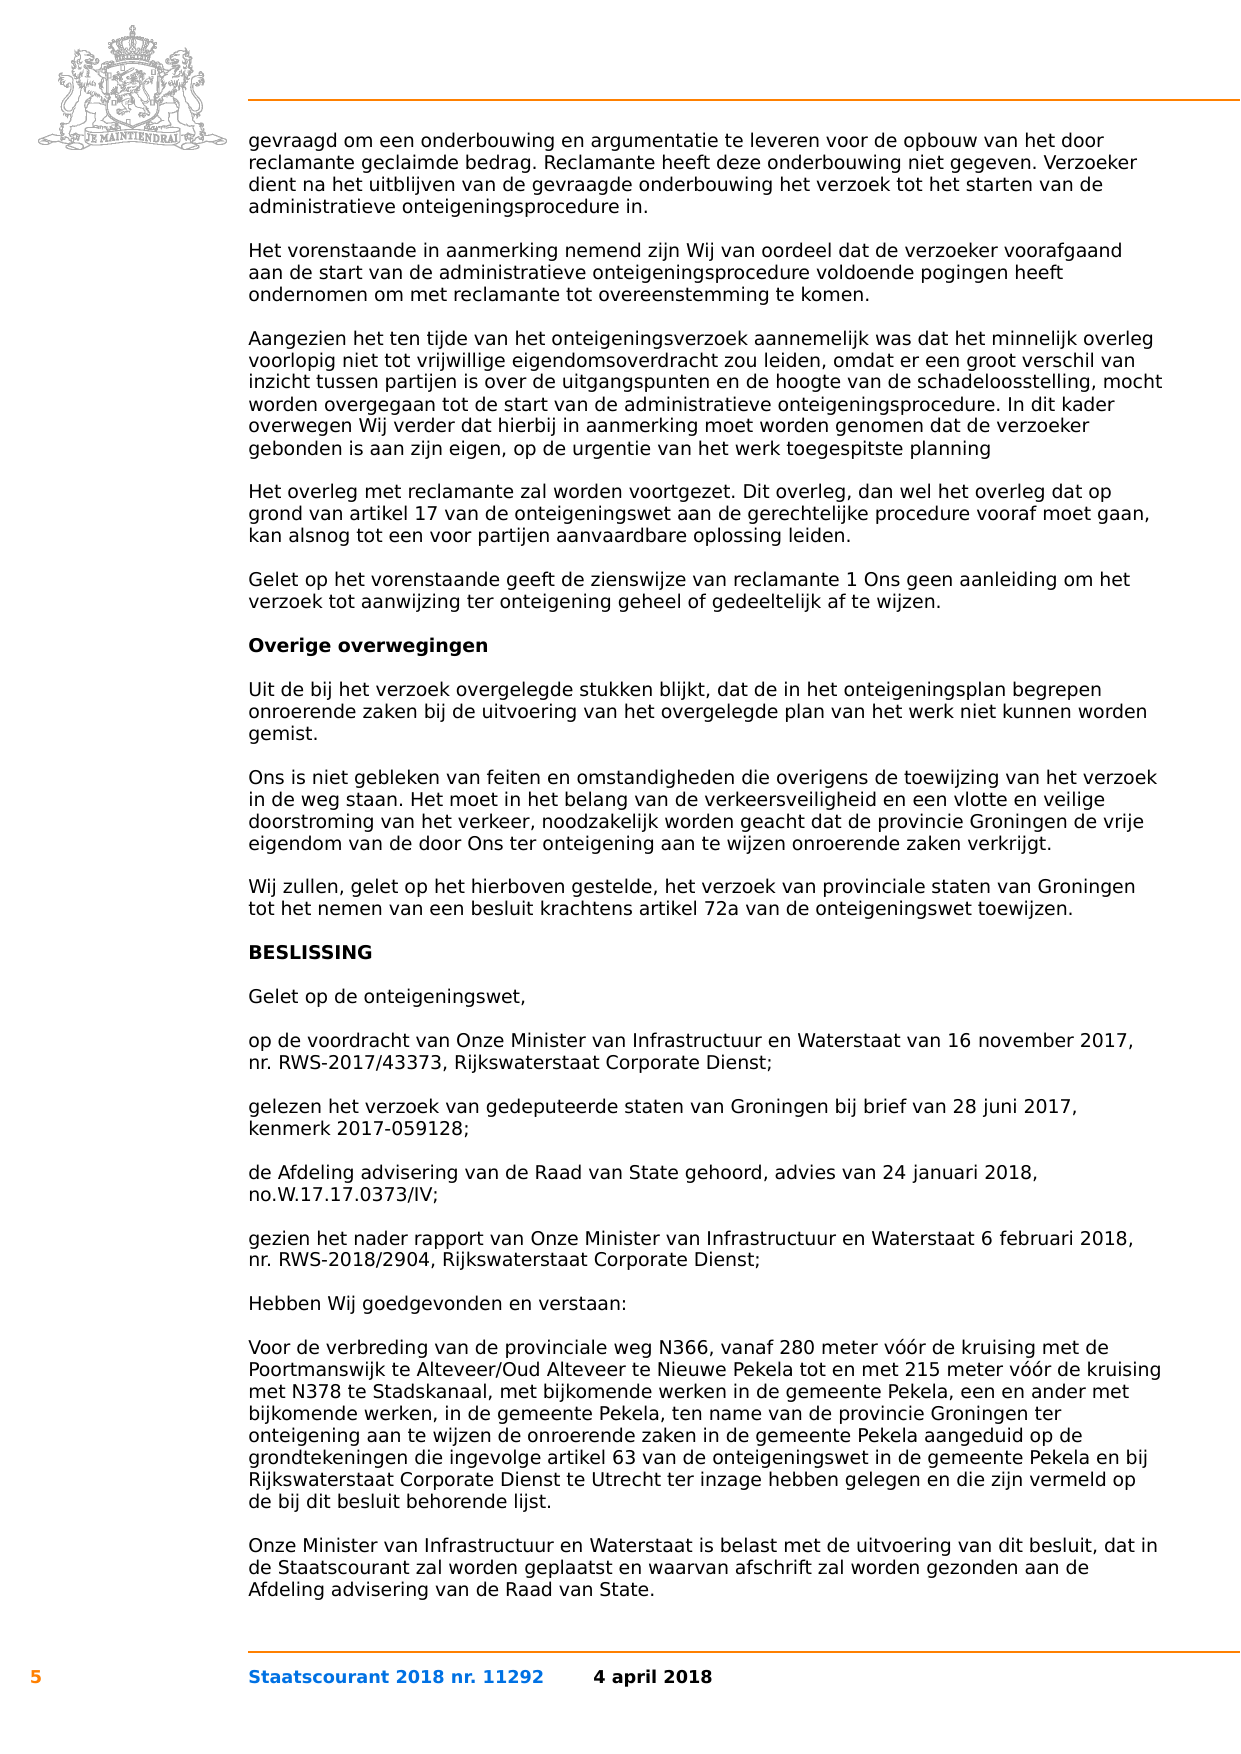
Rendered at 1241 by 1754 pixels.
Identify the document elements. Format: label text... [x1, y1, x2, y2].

text Het overleg met reclamante zal worden voortgezet. Dit overleg, dan wel het overleg dat op grond van artikel 17 van de onteigeningswet aan de gerechtelijke procedure vooraf moet gaan, kan alsnog tot een voor partijen aanvaardbare oplossing leiden. [248, 481, 1163, 547]
text Wij zullen, gelet op het hierboven gestelde, het verzoek van provinciale staten van Groningen tot het nemen van een besluit krachtens artikel 72a van de onteigeningswet toewijzen. [248, 876, 1163, 920]
text Hebben Wij goedgevonden en verstaan: [248, 1293, 1163, 1315]
text gevraagd om een onderbouwing en argumentatie te leveren voor de opbouw van het door reclamante geclaimde bedrag. Reclamante heeft deze onderbouwing niet gegeven. Verzoeker dient na het uitblijven van de gevraagde onderbouwing het verzoek tot het starten van de administratieve onteigeningsprocedure in. [248, 130, 1163, 218]
text de Afdeling advisering van de Raad van State gehoord, advies van 24 januari 2018, no.W.17.17.0373/IV; [248, 1162, 1163, 1206]
text gelezen het verzoek van gedeputeerde staten van Groningen bij brief van 28 juni 2017, kenmerk 2017-059128; [248, 1096, 1163, 1140]
text Ons is niet gebleken van feiten en omstandigheden die overigens de toewijzing van het verzoek in de weg staan. Het moet in het belang van de verkeersveiligheid en een vlotte en veilige doorstroming van het verkeer, noodzakelijk worden geacht dat de provincie Groningen de vrije eigendom van de door Ons ter onteigening aan te wijzen onroerende zaken verkrijgt. [248, 767, 1163, 854]
text Onze Minister van Infrastructuur en Waterstaat is belast met de uitvoering van dit besluit, dat in de Staatscourant zal worden geplaatst en waarvan afschrift zal worden gezonden aan de Afdeling advisering van de Raad van State. [248, 1535, 1163, 1601]
text Voor de verbreding van de provinciale weg N366, vanaf 280 meter vóór de kruising met de Poortmanswijk te Alteveer/Oud Alteveer te Nieuwe Pekela tot en met 215 meter vóór de kruising met N378 te Stadskanaal, met bijkomende werken in de gemeente Pekela, een en ander met bijkomende werken, in de gemeente Pekela, ten name van de provincie Groningen ter onteigening aan te wijzen de onroerende zaken in de gemeente Pekela aangeduid op de grondtekeningen die ingevolge artikel 63 van de onteigeningswet in de gemeente Pekela en bij Rijkswaterstaat Corporate Dienst te Utrecht ter inzage hebben gelegen en die zijn vermeld op de bij dit besluit behorende lijst. [248, 1337, 1163, 1513]
text Gelet op het vorenstaande geeft de zienswijze van reclamante 1 Ons geen aanleiding om het verzoek tot aanwijzing ter onteigening geheel of gedeeltelijk af te wijzen. [248, 569, 1163, 613]
text Gelet op de onteigeningswet, [248, 986, 1163, 1008]
subtitle Overige overwegingen [248, 635, 1163, 657]
text op de voordracht van Onze Minister van Infrastructuur en Waterstaat van 16 november 2017, nr. RWS-2017/43373, Rijkswaterstaat Corporate Dienst; [248, 1030, 1163, 1074]
text Aangezien het ten tijde van het onteigeningsverzoek aannemelijk was dat het minnelijk overleg voorlopig niet tot vrijwillige eigendomsoverdracht zou leiden, omdat er een groot verschil van inzicht tussen partijen is over de uitgangspunten en de hoogte van de schadeloosstelling, mocht worden overgegaan tot de start van de administratieve onteigeningsprocedure. In dit kader overwegen Wij verder dat hierbij in aanmerking moet worden genomen dat de verzoeker gebonden is aan zijn eigen, op de urgentie van het werk toegespitste planning [248, 327, 1163, 459]
text Het vorenstaande in aanmerking nemend zijn Wij van oordeel dat de verzoeker voorafgaand aan de start van de administratieve onteigeningsprocedure voldoende pogingen heeft ondernomen om met reclamante tot overeenstemming te komen. [248, 240, 1163, 306]
subtitle BESLISSING [248, 942, 1163, 964]
text gezien het nader rapport van Onze Minister van Infrastructuur en Waterstaat 6 februari 2018, nr. RWS-2018/2904, Rijkswaterstaat Corporate Dienst; [248, 1227, 1163, 1271]
picture [38, 25, 227, 150]
text Uit de bij het verzoek overgelegde stukken blijkt, dat de in het onteigeningsplan begrepen onroerende zaken bij de uitvoering van het overgelegde plan van het werk niet kunnen worden gemist. [248, 679, 1163, 745]
